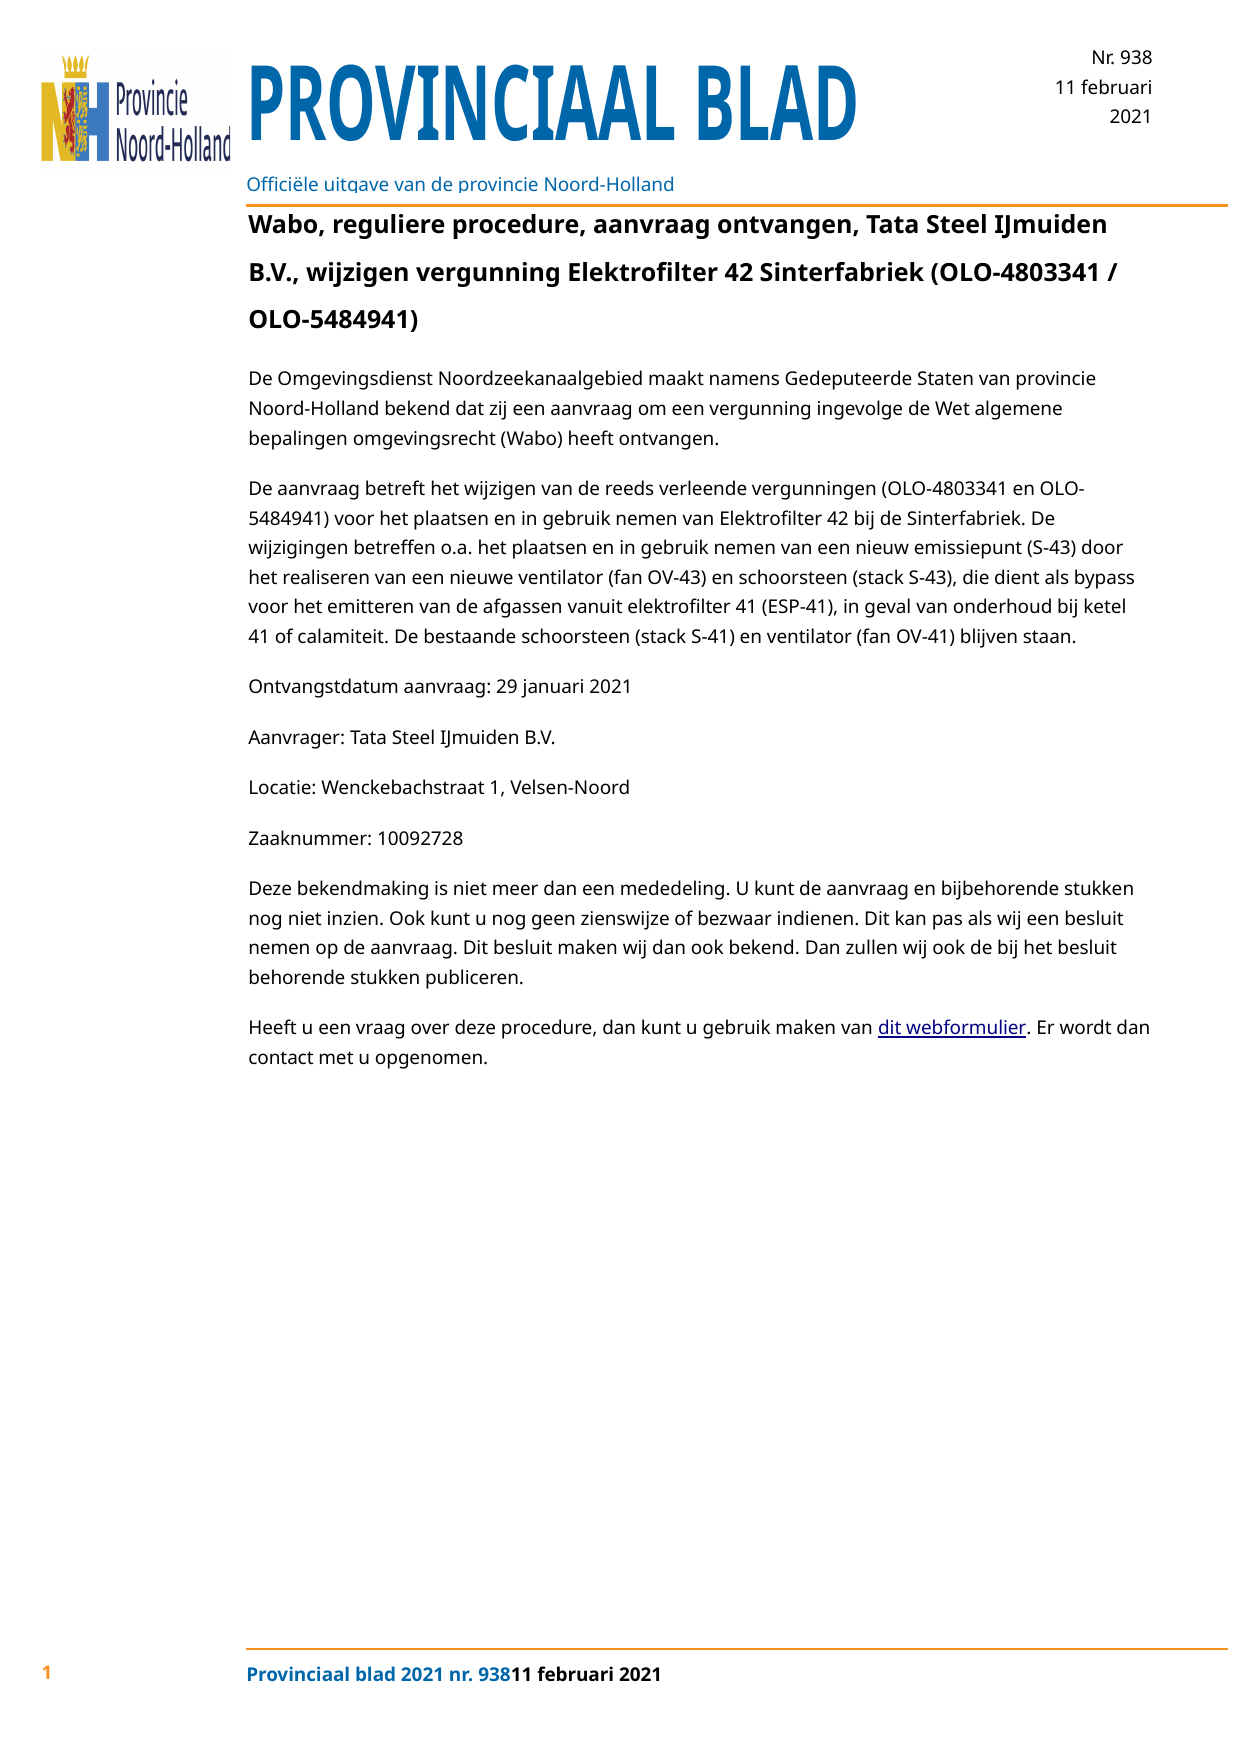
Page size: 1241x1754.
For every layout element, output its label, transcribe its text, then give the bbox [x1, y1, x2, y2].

text Heeft u een vraag over deze procedure, dan kunt u gebruik maken van dit webformulier. Er wordt dan contact met u opgenomen. [248, 1014, 1152, 1069]
text Wabo, reguliere procedure, aanvraag ontvangen, Tata Steel IJmuiden B.V., wijzigen vergunning Elektrofilter 42 Sinterfabriek (OLO-4803341 / OLO-5484941) [248, 207, 1152, 336]
text De Omgevingsdienst Noordzeekanaalgebied maakt namens Gedeputeerde Staten van provincie Noord-Holland bekend dat zij een aanvraag om een vergunning ingevolge de Wet algemene bepalingen omgevingsrecht (Wabo) heeft ontvangen. [248, 366, 1152, 450]
text Zaaknummer: 10092728 [248, 825, 1152, 850]
text Aanvrager: Tata Steel IJmuiden B.V. [248, 724, 1152, 749]
text Deze bekendmaking is niet meer dan een mededeling. U kunt de aanvraag en bijbehorende stukken nog niet inzien. Ook kunt u nog geen zienswijze of bezwaar indienen. Dit kan pas als wij een besluit nemen op de aanvraag. Dit besluit maken wij dan ook bekend. Dan zullen wij ook de bij het besluit behorende stukken publiceren. [248, 875, 1152, 989]
text De aanvraag betreft het wijzigen van de reeds verleende vergunningen (OLO-4803341 en OLO-5484941) voor het plaatsen en in gebruik nemen van Elektrofilter 42 bij de Sinterfabriek. De wijzigingen betreffen o.a. het plaatsen en in gebruik nemen van een nieuw emissiepunt (S-43) door het realiseren van een nieuwe ventilator (fan OV-43) en schoorsteen (stack S-43), die dient als bypass voor het emitteren van de afgassen vanuit elektrofilter 41 (ESP-41), in geval van onderhoud bij ketel 41 of calamiteit. De bestaande schoorsteen (stack S-41) en ventilator (fan OV-41) blijven staan. [248, 475, 1152, 649]
text Ontvangstdatum aanvraag: 29 januari 2021 [248, 673, 1152, 699]
picture [41, 47, 231, 172]
text Locatie: Wenckebachstraat 1, Velsen-Noord [248, 774, 1152, 800]
